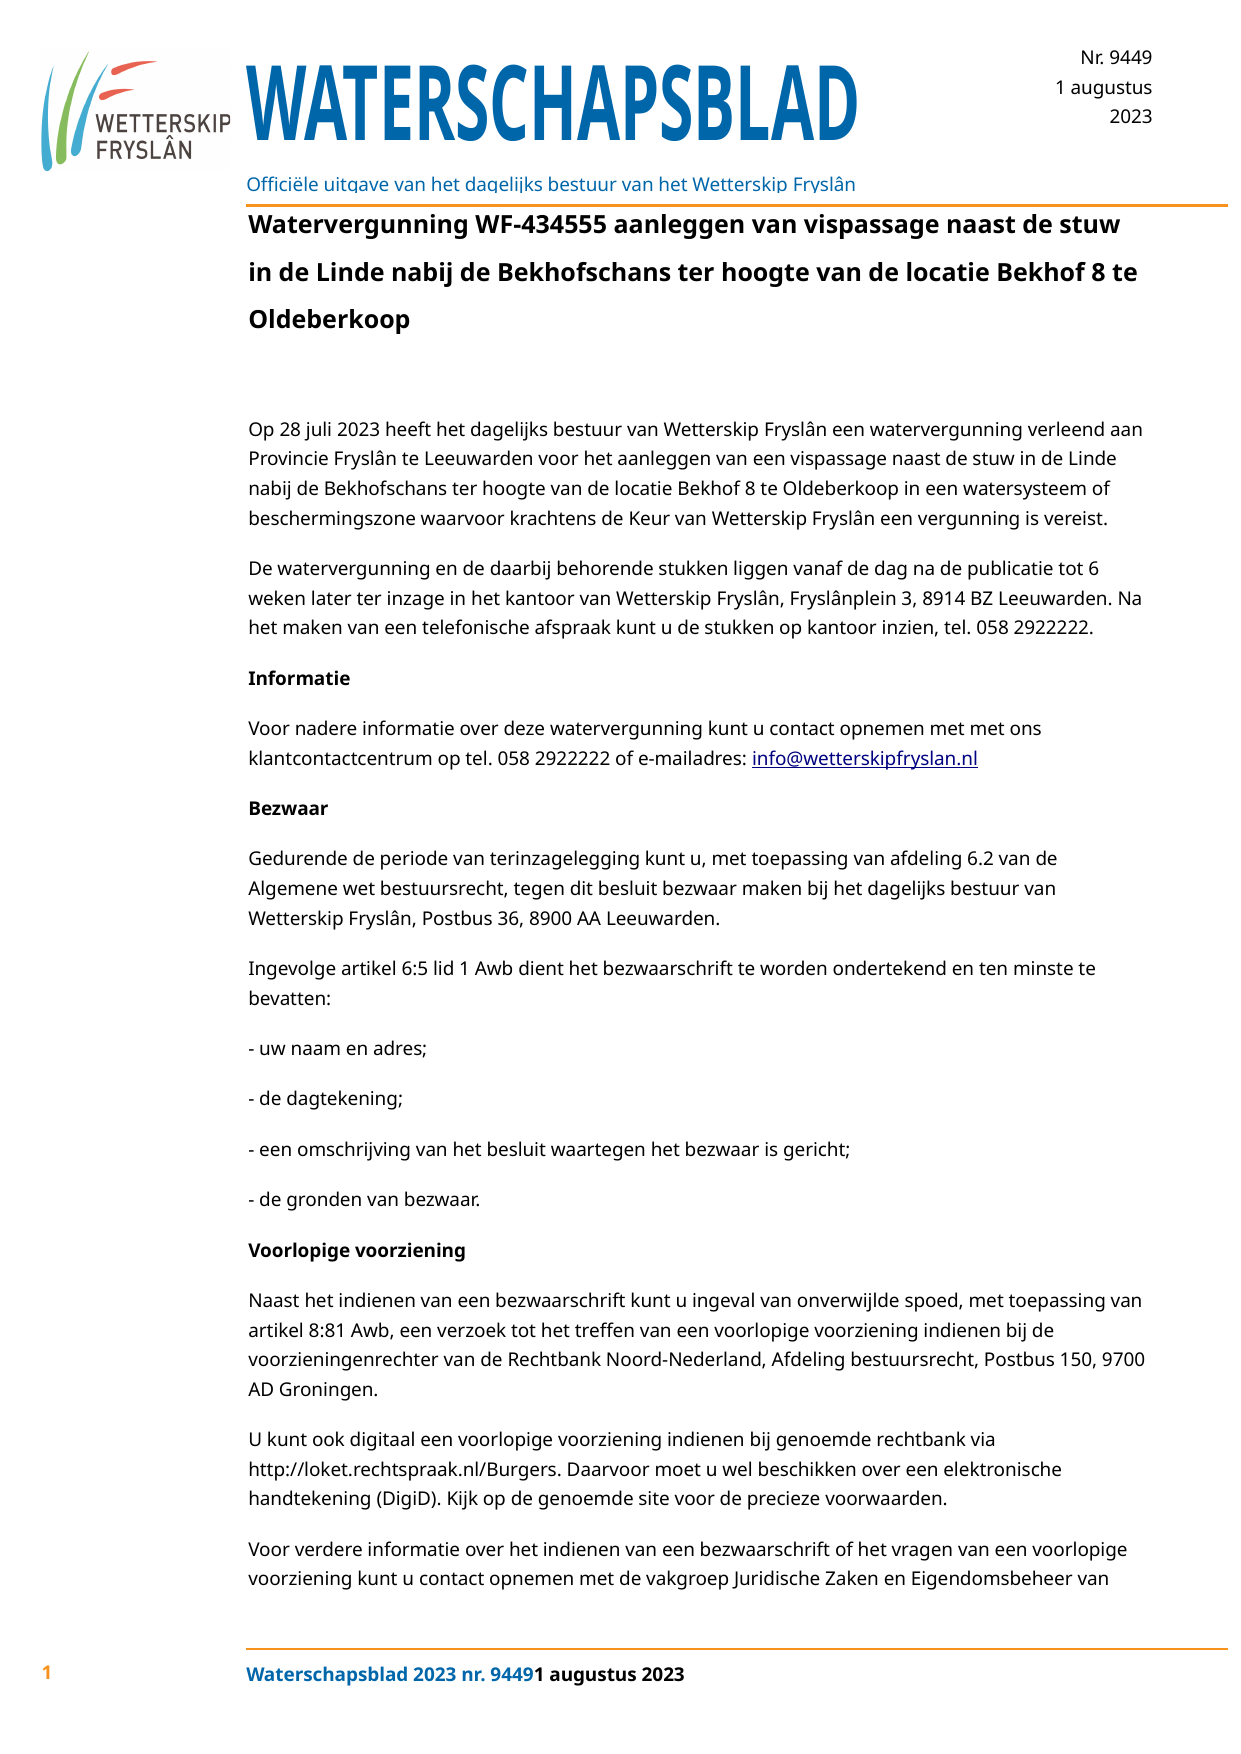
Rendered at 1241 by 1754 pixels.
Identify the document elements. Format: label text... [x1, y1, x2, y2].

text De watervergunning en de daarbij behorende stukken liggen vanaf de dag na de publicatie tot 6 weken later ter inzage in het kantoor van Wetterskip Fryslân, Fryslânplein 3, 8914 BZ Leeuwarden. Na het maken van een telefonische afspraak kunt u de stukken op kantoor inzien, tel. 058 2922222. [248, 555, 1152, 640]
text U kunt ook digitaal een voorlopige voorziening indienen bij genoemde rechtbank via http://loket.rechtspraak.nl/Burgers. Daarvoor moet u wel beschikken over een elektronische handtekening (DigiD). Kijk op de genoemde site voor de precieze voorwaarden. [248, 1426, 1152, 1511]
text - de gronden van bezwaar. [248, 1186, 1152, 1212]
text Bezwaar [248, 795, 1152, 821]
text Naast het indienen van een bezwaarschrift kunt u ingeval van onverwijlde spoed, met toepassing van artikel 8:81 Awb, een verzoek tot het treffen van een voorlopige voorziening indienen bij de voorzieningenrechter van de Rechtbank Noord-Nederland, Afdeling bestuursrecht, Postbus 150, 9700 AD Groningen. [248, 1287, 1152, 1402]
text Gedurende de periode van terinzagelegging kunt u, met toepassing van afdeling 6.2 van de Algemene wet bestuursrecht, tegen dit besluit bezwaar maken bij het dagelijks bestuur van Wetterskip Fryslân, Postbus 36, 8900 AA Leeuwarden. [248, 846, 1152, 930]
text Op 28 juli 2023 heeft het dagelijks bestuur van Wetterskip Fryslân een watervergunning verleend aan Provincie Fryslân te Leeuwarden voor het aanleggen van een vispassage naast de stuw in de Linde nabij de Bekhofschans ter hoogte van de locatie Bekhof 8 te Oldeberkoop in een watersysteem of beschermingszone waarvoor krachtens de Keur van Wetterskip Fryslân een vergunning is vereist. [248, 416, 1152, 530]
text Watervergunning WF-434555 aanleggen van vispassage naast de stuw in de Linde nabij de Bekhofschans ter hoogte van de locatie Bekhof 8 te Oldeberkoop [248, 207, 1152, 336]
text Voor verdere informatie over het indienen van een bezwaarschrift of het vragen van een voorlopige voorziening kunt u contact opnemen met de vakgroep Juridische Zaken en Eigendomsbeheer van [248, 1536, 1152, 1591]
text - de dagtekening; [248, 1086, 1152, 1111]
text Ingevolge artikel 6:5 lid 1 Awb dient het bezwaarschrift te worden ondertekend en ten minste te bevatten: [248, 955, 1152, 1010]
text Voorlopige voorziening [248, 1237, 1152, 1262]
text - uw naam en adres; [248, 1035, 1152, 1061]
text Voor nadere informatie over deze watervergunning kunt u contact opnemen met met ons klantcontactcentrum op tel. 058 2922222 of e-mailadres: info@wetterskipfryslan.nl [248, 715, 1152, 770]
picture [41, 47, 231, 172]
text Informatie [248, 665, 1152, 690]
text - een omschrijving van het besluit waartegen het bezwaar is gericht; [248, 1136, 1152, 1162]
